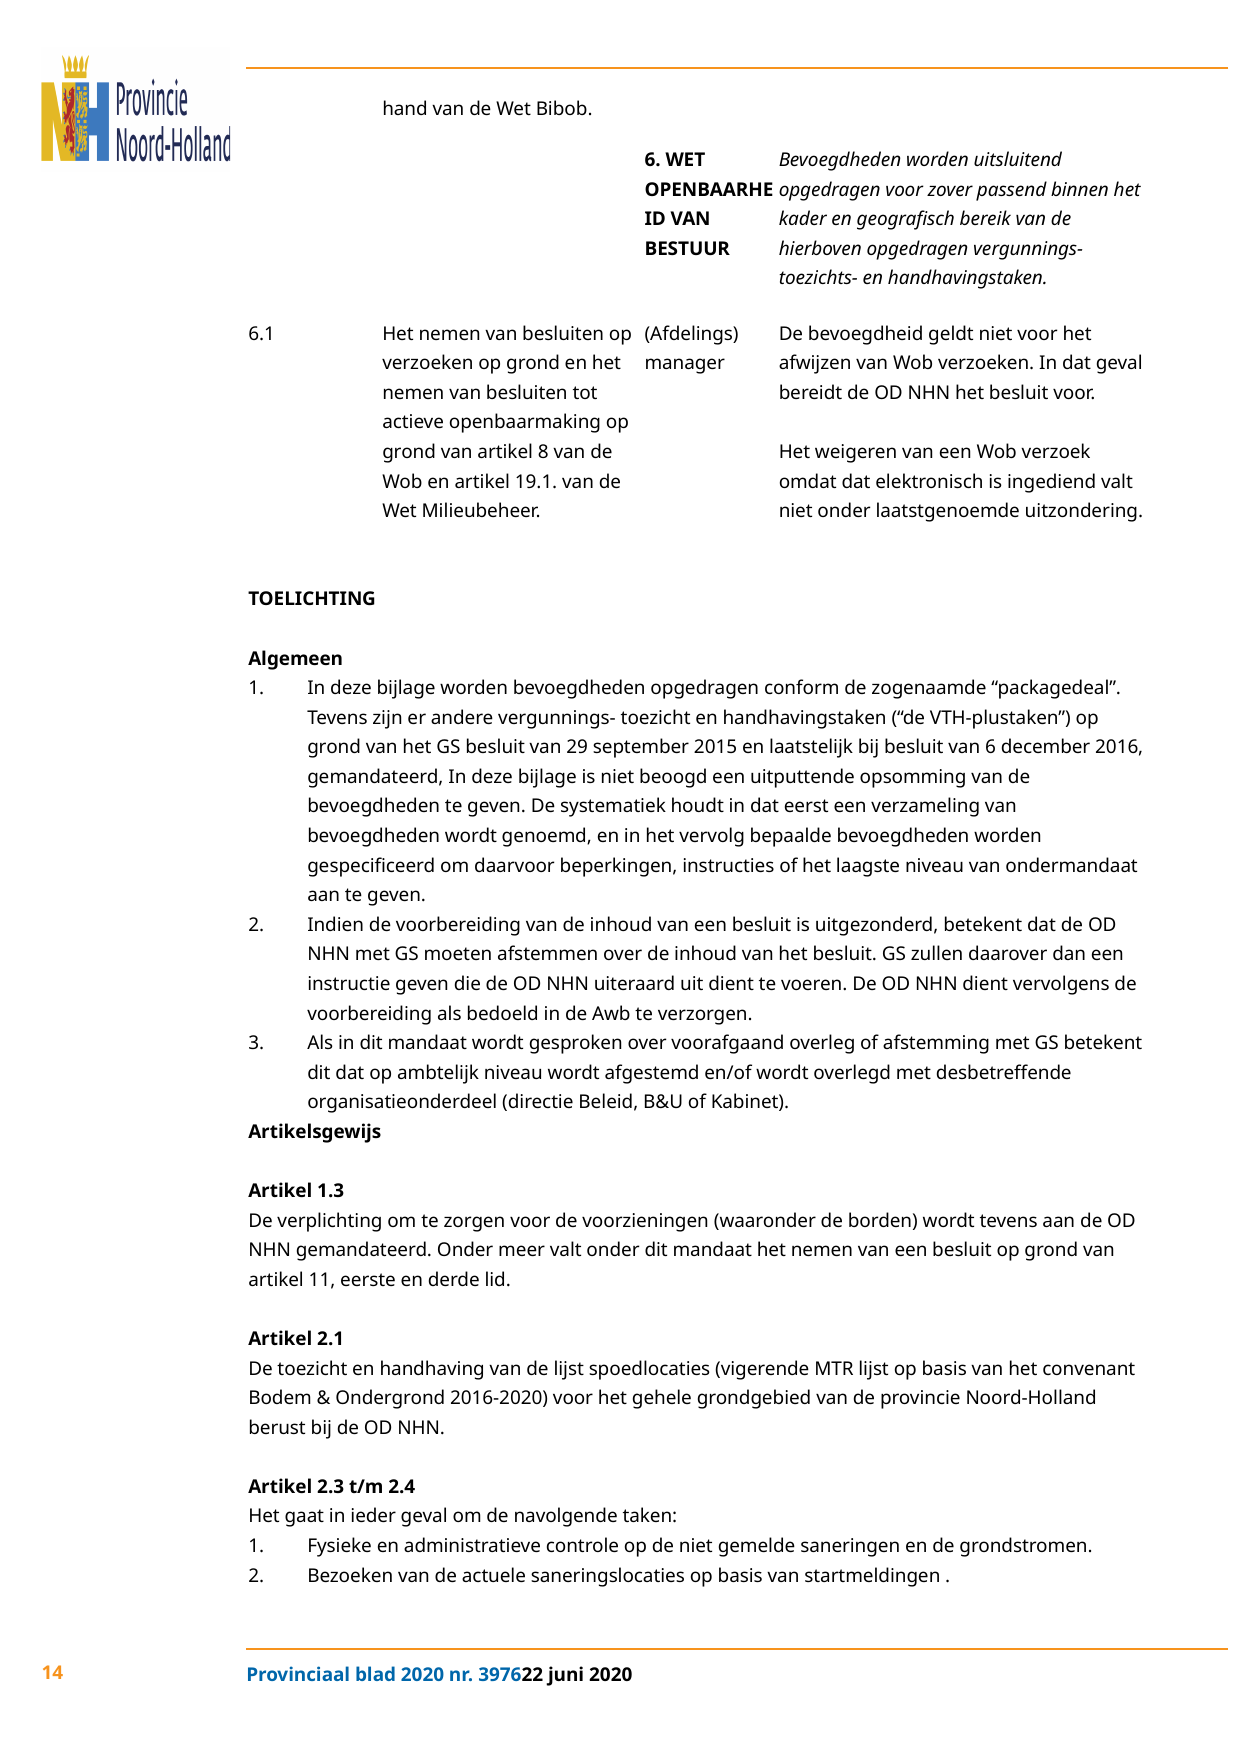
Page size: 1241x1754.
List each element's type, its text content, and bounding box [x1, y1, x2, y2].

table_cell [382, 121, 644, 146]
text TOELICHTING [248, 586, 1152, 611]
text Artikel 2.3 t/m 2.4 [248, 1473, 1152, 1499]
table_cell [779, 121, 1152, 146]
table_cell Het nemen van besluiten op verzoeken op grond en het nemen van besluiten tot actieve openbaarmaking op grond van artikel 8 van de Wob en artikel 19.1. van de Wet Milieubeheer. [382, 320, 644, 553]
text Het gaat in ieder geval om de navolgende taken: [248, 1503, 1152, 1528]
table_cell (Afdelings) manager [644, 320, 778, 553]
list Fysieke en administratieve controle op de niet gemelde saneringen en de grondstromen. [248, 1532, 1152, 1558]
list Bezoeken van de actuele saneringslocaties op basis van startmeldingen . [248, 1562, 1152, 1587]
picture [41, 47, 231, 172]
table_cell [248, 95, 382, 121]
table_cell [644, 121, 778, 146]
list In deze bijlage worden bevoegdheden opgedragen conform de zogenaamde “packagedeal”. Tevens zijn er andere vergunnings- toezicht en handhavingstaken (“de VTH-plustaken”) op grond van het GS besluit van 29 september 2015 en laatstelijk bij besluit van 6 december 2016, gemandateerd, In deze bijlage is niet beoogd een uitputtende opsomming van de bevoegdheden te geven. De systematiek houdt in dat eerst een verzameling van bevoegdheden wordt genoemd, en in het vervolg bepaalde bevoegdheden worden gespecificeerd om daarvoor beperkingen, instructies of het laagste niveau van ondermandaat aan te geven. [248, 674, 1152, 907]
text De toezicht en handhaving van de lijst spoedlocaties (vigerende MTR lijst op basis van het convenant Bodem & Ondergrond 2016-2020) voor het gehele grondgebied van de provincie Noord-Holland berust bij de OD NHN. [248, 1355, 1152, 1439]
list Indien de voorbereiding van de inhoud van een besluit is uitgezonderd, betekent dat de OD NHN met GS moeten afstemmen over de inhoud van het besluit. GS zullen daarover dan een instructie geven die de OD NHN uiteraard uit dient te voeren. De OD NHN dient vervolgens de voorbereiding als bedoeld in de Awb te verzorgen. [248, 911, 1152, 1025]
text Artikel 2.1 [248, 1325, 1152, 1351]
table_cell [382, 146, 644, 320]
table_cell 6. WET OPENBAARHEID VAN BESTUUR [644, 146, 778, 320]
list Als in dit mandaat wordt gesproken over voorafgaand overleg of afstemming met GS betekent dit dat op ambtelijk niveau wordt afgestemd en/of wordt overlegd met desbetreffende organisatieonderdeel (directie Beleid, B&U of Kabinet). [248, 1029, 1152, 1114]
text Artikelsgewijs [248, 1118, 1152, 1144]
table_cell [644, 95, 778, 121]
table_cell [248, 146, 382, 320]
table_cell [248, 121, 382, 146]
text Artikel 1.3 [248, 1177, 1152, 1203]
table_cell 6.1 [248, 320, 382, 553]
table_cell hand van de Wet Bibob. [382, 95, 644, 121]
table_cell [779, 95, 1152, 121]
text Algemeen [248, 645, 1152, 670]
table_cell De bevoegdheid geldt niet voor het afwijzen van Wob verzoeken. In dat geval bereidt de OD NHN het besluit voor. Het weigeren van een Wob verzoek omdat dat elektronisch is ingediend valt niet onder laatstgenoemde uitzondering. [779, 320, 1152, 553]
text De verplichting om te zorgen voor de voorzieningen (waaronder de borden) wordt tevens aan de OD NHN gemandateerd. Onder meer valt onder dit mandaat het nemen van een besluit op grond van artikel 11, eerste en derde lid. [248, 1207, 1152, 1292]
table_cell Bevoegdheden worden uitsluitend opgedragen voor zover passend binnen het kader en geografisch bereik van de hierboven opgedragen vergunnings- toezichts- en handhavingstaken. [779, 146, 1152, 320]
